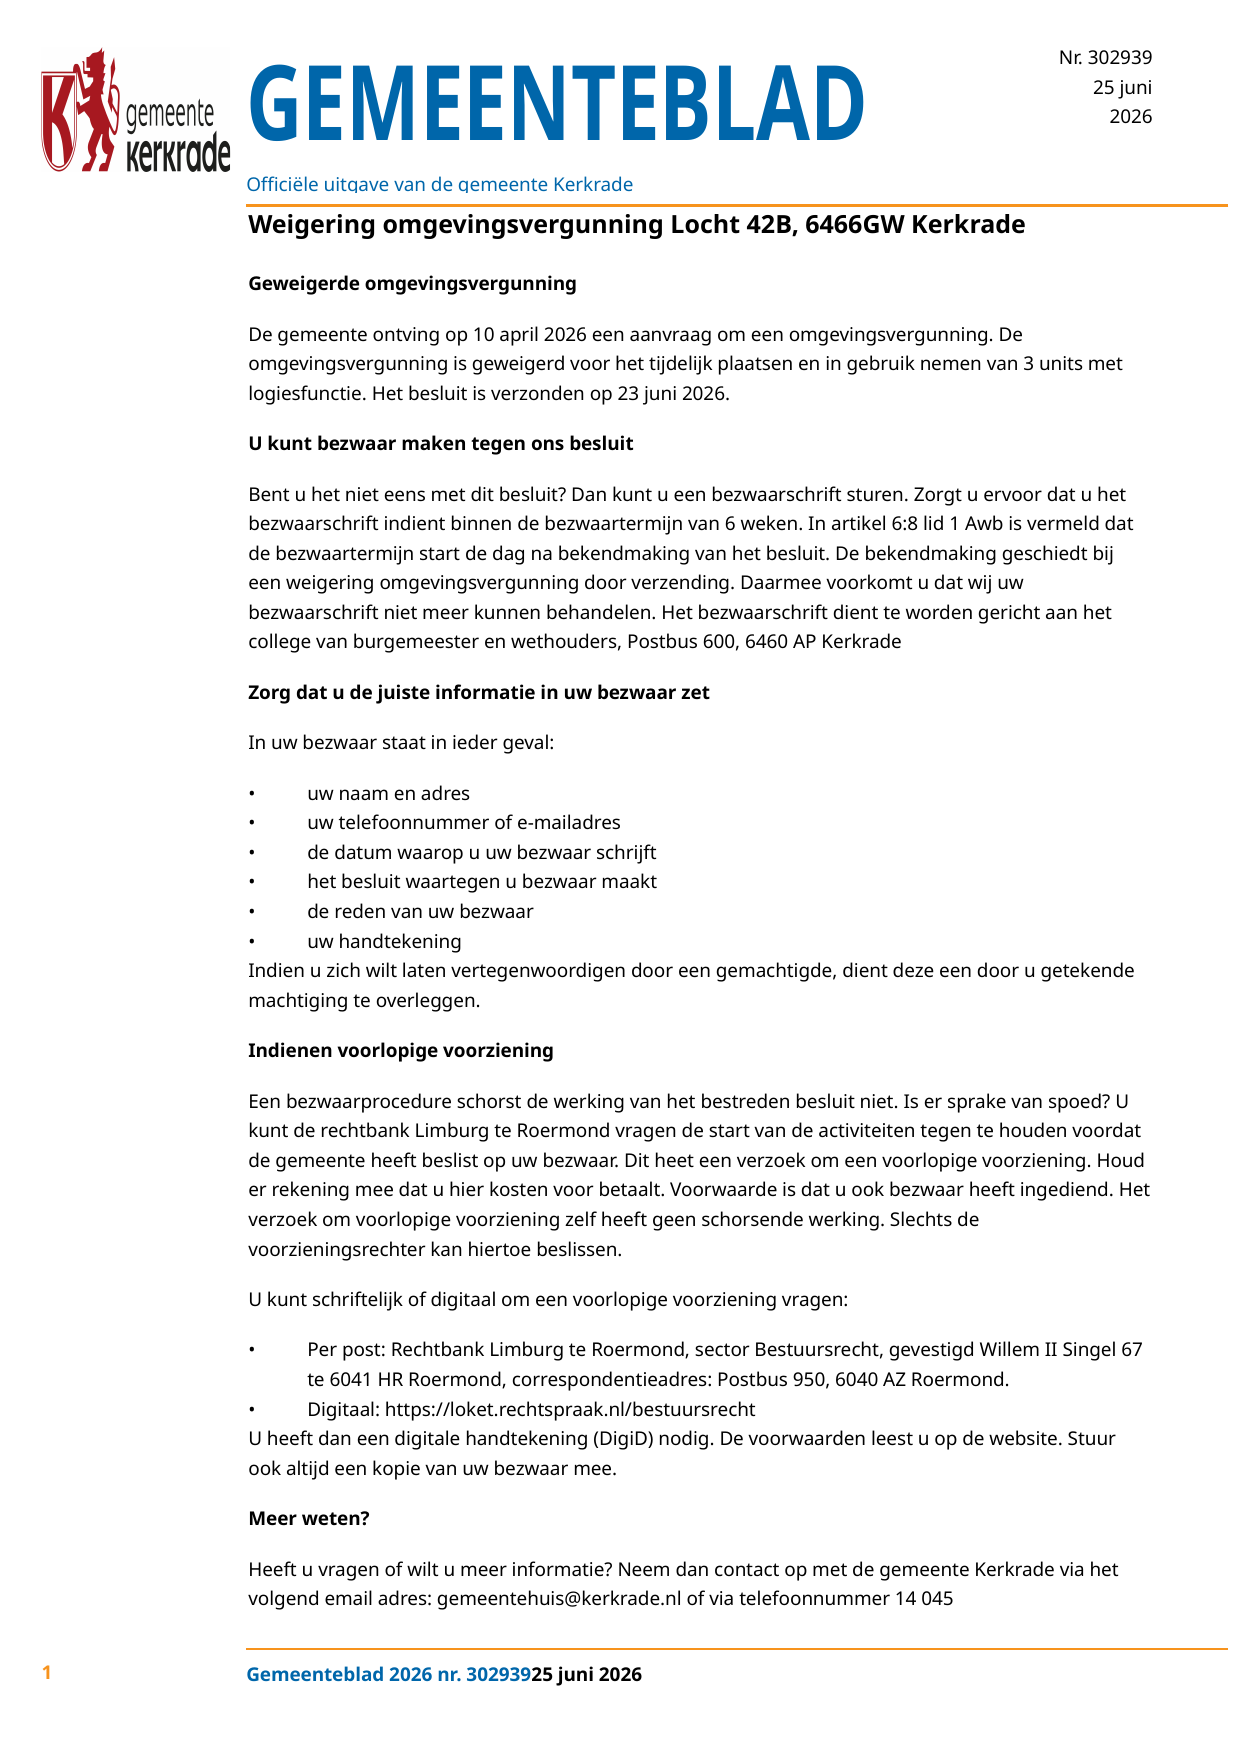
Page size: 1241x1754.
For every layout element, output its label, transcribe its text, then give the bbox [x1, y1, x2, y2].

list Digitaal: https://loket.rechtspraak.nl/bestuursrecht [248, 1396, 1152, 1421]
text Geweigerde omgevingsvergunning [248, 270, 1152, 296]
list Per post: Rechtbank Limburg te Roermond, sector Bestuursrecht, gevestigd Willem II Singel 67 te 6041 HR Roermond, correspondentieadres: Postbus 950, 6040 AZ Roermond. [248, 1337, 1152, 1392]
text U kunt schriftelijk of digitaal om een voorlopige voorziening vragen: [248, 1286, 1152, 1312]
text In uw bezwaar staat in ieder geval: [248, 729, 1152, 755]
list uw handtekening [248, 928, 1152, 953]
text U kunt bezwaar maken tegen ons besluit [248, 430, 1152, 456]
text Indien u zich wilt laten vertegenwoordigen door een gemachtigde, dient deze een door u getekende machtiging te overleggen. [248, 957, 1152, 1013]
text Een bezwaarprocedure schorst de werking van het bestreden besluit niet. Is er sprake van spoed? U kunt de rechtbank Limburg te Roermond vragen de start van de activiteiten tegen te houden voordat de gemeente heeft beslist op uw bezwaar. Dit heet een verzoek om een voorlopige voorziening. Houd er rekening mee dat u hier kosten voor betaalt. Voorwaarde is dat u ook bezwaar heeft ingediend. Het verzoek om voorlopige voorziening zelf heeft geen schorsende werking. Slechts de voorzieningsrechter kan hiertoe beslissen. [248, 1088, 1152, 1261]
text Meer weten? [248, 1505, 1152, 1531]
text Heeft u vragen of wilt u meer informatie? Neem dan contact op met de gemeente Kerkrade via het volgend email adres: gemeentehuis@kerkrade.nl of via telefoonnummer 14 045 [248, 1556, 1152, 1611]
list het besluit waartegen u bezwaar maakt [248, 869, 1152, 894]
list uw naam en adres [248, 780, 1152, 806]
list uw telefoonnummer of e-mailadres [248, 809, 1152, 835]
list de reden van uw bezwaar [248, 898, 1152, 924]
text U heeft dan een digitale handtekening (DigiD) nodig. De voorwaarden leest u op de website. Stuur ook altijd een kopie van uw bezwaar mee. [248, 1425, 1152, 1481]
picture [41, 47, 231, 172]
text Weigering omgevingsvergunning Locht 42B, 6466GW Kerkrade [248, 207, 1152, 241]
list de datum waarop u uw bezwaar schrijft [248, 839, 1152, 865]
text Zorg dat u de juiste informatie in uw bezwaar zet [248, 679, 1152, 705]
text Indienen voorlopige voorziening [248, 1037, 1152, 1063]
text Bent u het niet eens met dit besluit? Dan kunt u een bezwaarschrift sturen. Zorgt u ervoor dat u het bezwaarschrift indient binnen de bezwaartermijn van 6 weken. In artikel 6:8 lid 1 Awb is vermeld dat de bezwaartermijn start de dag na bekendmaking van het besluit. De bekendmaking geschiedt bij een weigering omgevingsvergunning door verzending. Daarmee voorkomt u dat wij uw bezwaarschrift niet meer kunnen behandelen. Het bezwaarschrift dient te worden gericht aan het college van burgemeester en wethouders, Postbus 600, 6460 AP Kerkrade [248, 481, 1152, 654]
text De gemeente ontving op 10 april 2026 een aanvraag om een omgevingsvergunning. De omgevingsvergunning is geweigerd voor het tijdelijk plaatsen en in gebruik nemen van 3 units met logiesfunctie. Het besluit is verzonden op 23 juni 2026. [248, 321, 1152, 406]
